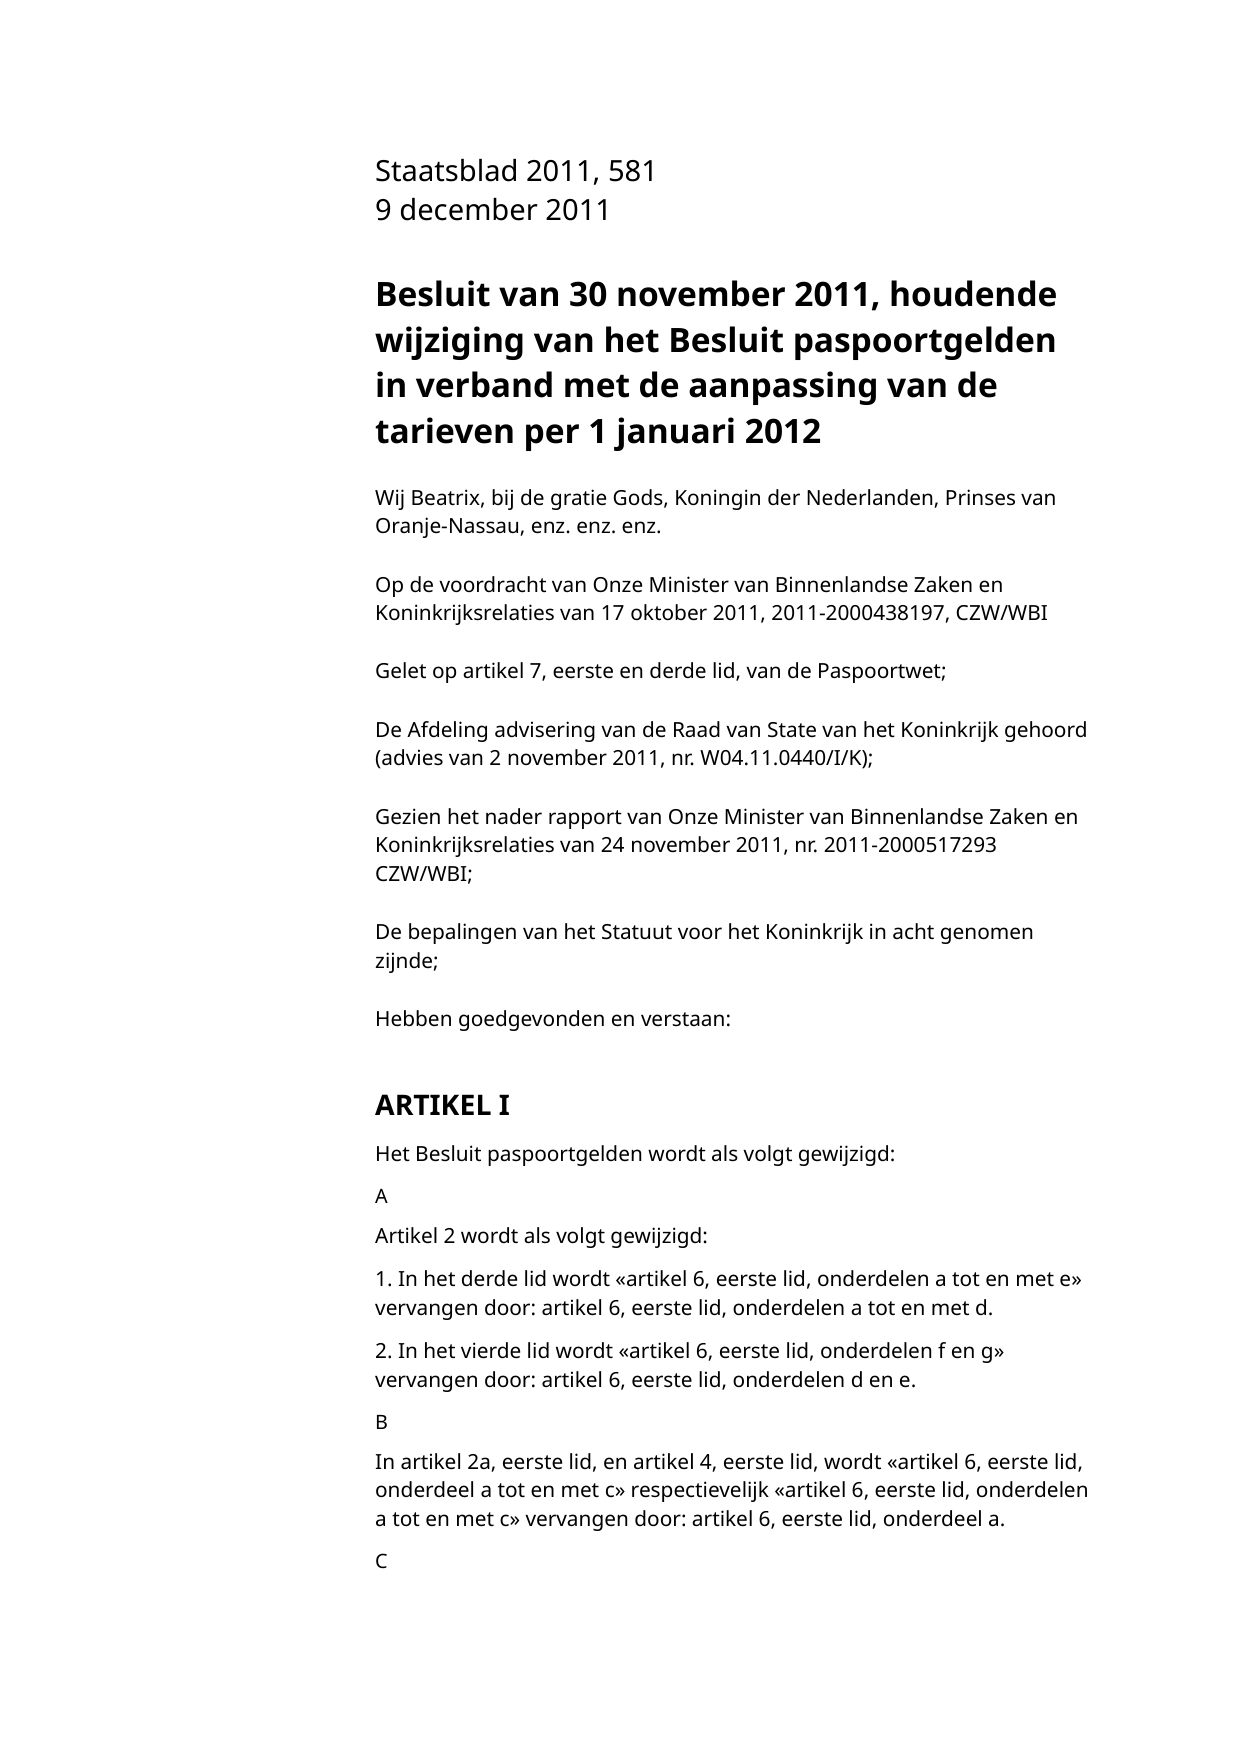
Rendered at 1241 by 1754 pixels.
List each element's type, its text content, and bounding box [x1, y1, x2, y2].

text 9 december 2011 [375, 190, 1090, 229]
text 1. In het derde lid wordt «artikel 6, eerste lid, onderdelen a tot en met e» vervangen door: artikel 6, eerste lid, onderdelen a tot en met d. [375, 1264, 1090, 1321]
text De bepalingen van het Statuut voor het Koninkrijk in acht genomen zijnde; [375, 917, 1090, 974]
text Artikel 2 wordt als volgt gewijzigd: [375, 1221, 1090, 1249]
text B [375, 1408, 1090, 1435]
subtitle ARTIKEL I [375, 1085, 1090, 1124]
text Gelet op artikel 7, eerste en derde lid, van de Paspoortwet; [375, 657, 1090, 685]
text Het Besluit paspoortgelden wordt als volgt gewijzigd: [375, 1139, 1090, 1167]
text In artikel 2a, eerste lid, en artikel 4, eerste lid, wordt «artikel 6, eerste lid, onderdeel a tot en met c» respectievelijk «artikel 6, eerste lid, onderdelen a tot en met c» vervangen door: artikel 6, eerste lid, onderdeel a. [375, 1447, 1090, 1532]
text 2. In het vierde lid wordt «artikel 6, eerste lid, onderdelen f en g» vervangen door: artikel 6, eerste lid, onderdelen d en e. [375, 1336, 1090, 1393]
text De Afdeling advisering van de Raad van State van het Koninkrijk gehoord (advies van 2 november 2011, nr. W04.11.0440/I/K); [375, 715, 1090, 772]
text Op de voordracht van Onze Minister van Binnenlandse Zaken en Koninkrijksrelaties van 17 oktober 2011, 2011-2000438197, CZW/WBI [375, 570, 1090, 627]
text C [375, 1547, 1090, 1574]
text Hebben goedgevonden en verstaan: [375, 1004, 1090, 1033]
subtitle Besluit van 30 november 2011, houdende wijziging van het Besluit paspoortgelden in verband met de aanpassing van de tarieven per 1 januari 2012 [375, 271, 1090, 453]
text Wij Beatrix, bij de gratie Gods, Koningin der Nederlanden, Prinses van Oranje-Nassau, enz. enz. enz. [375, 483, 1090, 540]
text Staatsblad 2011, 581 [375, 150, 1090, 190]
text A [375, 1182, 1090, 1209]
text Gezien het nader rapport van Onze Minister van Binnenlandse Zaken en Koninkrijksrelaties van 24 november 2011, nr. 2011-2000517293 CZW/WBI; [375, 802, 1090, 887]
